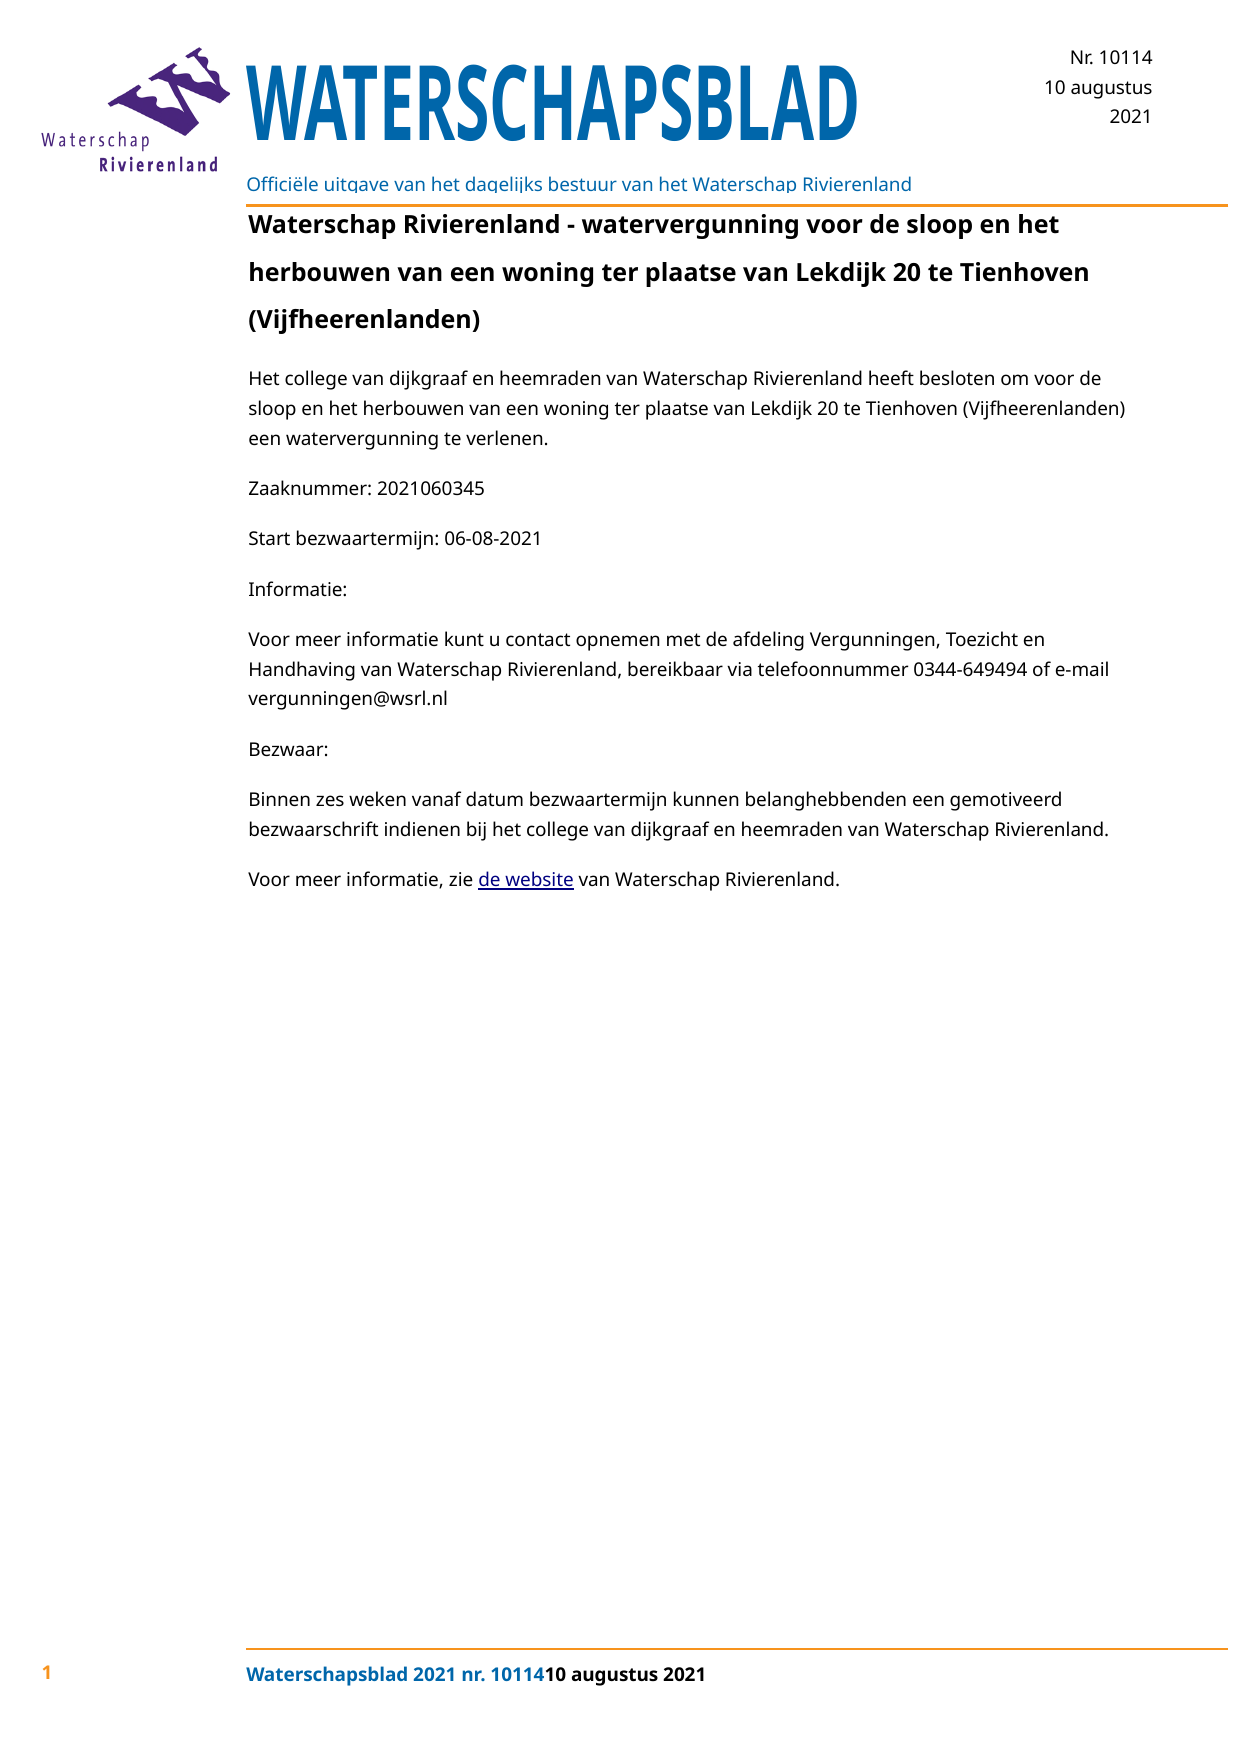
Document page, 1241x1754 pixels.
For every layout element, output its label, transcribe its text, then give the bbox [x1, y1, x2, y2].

picture [41, 47, 231, 172]
text Het college van dijkgraaf en heemraden van Waterschap Rivierenland heeft besloten om voor de sloop en het herbouwen van een woning ter plaatse van Lekdijk 20 te Tienhoven (Vijfheerenlanden) een watervergunning te verlenen. [248, 366, 1152, 450]
text Binnen zes weken vanaf datum bezwaartermijn kunnen belanghebbenden een gemotiveerd bezwaarschrift indienen bij het college van dijkgraaf en heemraden van Waterschap Rivierenland. [248, 786, 1152, 842]
text Start bezwaartermijn: 06-08-2021 [248, 526, 1152, 551]
text Waterschap Rivierenland - watervergunning voor de sloop en het herbouwen van een woning ter plaatse van Lekdijk 20 te Tienhoven (Vijfheerenlanden) [248, 207, 1152, 336]
text Voor meer informatie, zie de website van Waterschap Rivierenland. [248, 866, 1152, 892]
text Voor meer informatie kunt u contact opnemen met de afdeling Vergunningen, Toezicht en Handhaving van Waterschap Rivierenland, bereikbaar via telefoonnummer 0344-649494 of e-mail vergunningen@wsrl.nl [248, 626, 1152, 711]
text Informatie: [248, 576, 1152, 602]
text Zaaknummer: 2021060345 [248, 475, 1152, 501]
text Bezwaar: [248, 736, 1152, 762]
